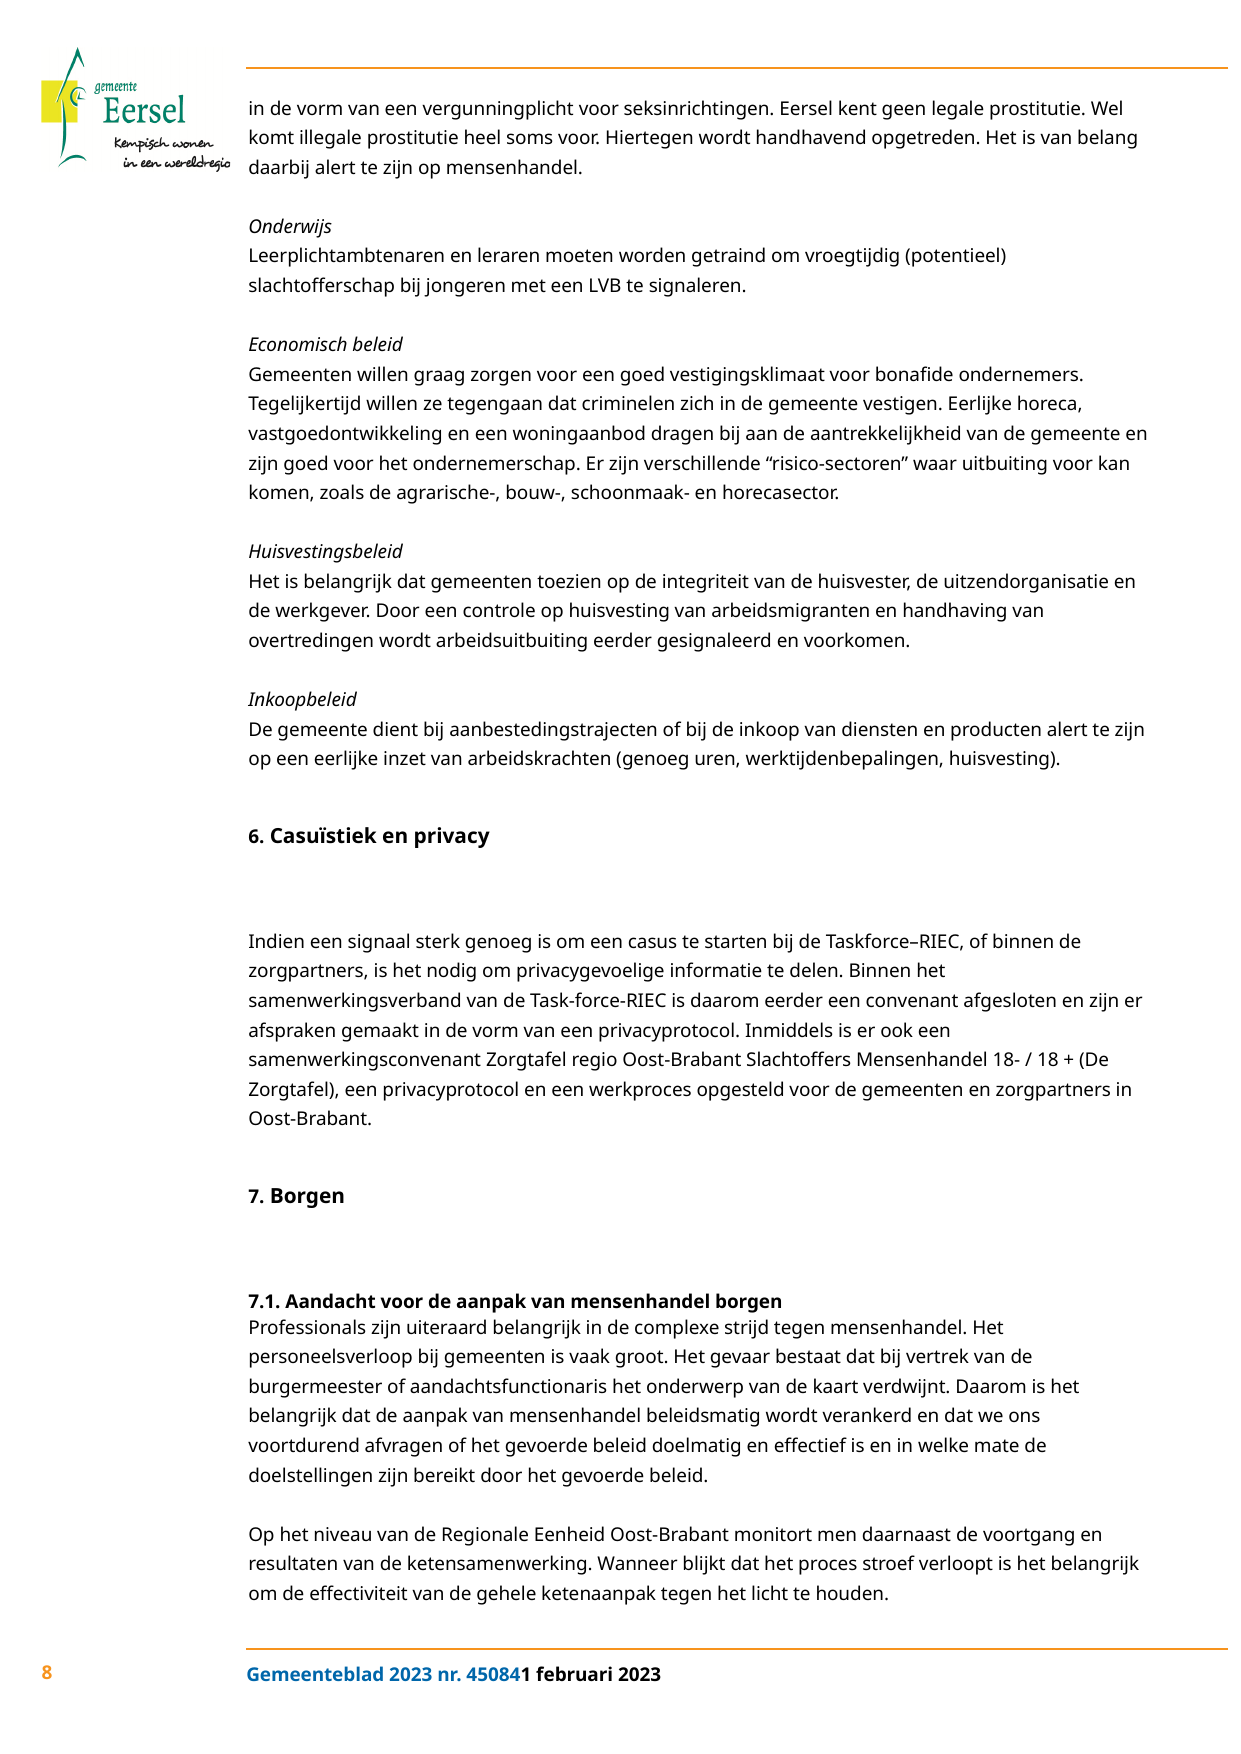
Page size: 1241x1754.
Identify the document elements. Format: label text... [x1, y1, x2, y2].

text Leerplichtambtenaren en leraren moeten worden getraind om vroegtijdig (potentieel) slachtofferschap bij jongeren met een LVB te signaleren. [248, 243, 1152, 298]
text 6. Casuïstiek en privacy [248, 821, 1152, 849]
text Onderwijs [248, 213, 1152, 239]
text Economisch beleid [248, 331, 1152, 357]
text Inkoopbeleid [248, 686, 1152, 712]
text in de vorm van een vergunningplicht voor seksinrichtingen. Eersel kent geen legale prostitutie. Wel komt illegale prostitutie heel soms voor. Hiertegen wordt handhavend opgetreden. Het is van belang daarbij alert te zijn op mensenhandel. [248, 95, 1152, 180]
text Op het niveau van de Regionale Eenheid Oost-Brabant monitort men daarnaast de voortgang en resultaten van de ketensamenwerking. Wanneer blijkt dat het proces stroef verloopt is het belangrijk om de effectiviteit van de gehele ketenaanpak tegen het licht te houden. [248, 1521, 1152, 1606]
text 7.1. Aandacht voor de aanpak van mensenhandel borgen [248, 1288, 1152, 1314]
text De gemeente dient bij aanbestedingstrajecten of bij de inkoop van diensten en producten alert te zijn op een eerlijke inzet van arbeidskrachten (genoeg uren, werktijdenbepalingen, huisvesting). [248, 716, 1152, 771]
text 7. Borgen [248, 1181, 1152, 1209]
text Indien een signaal sterk genoeg is om een casus te starten bij de Taskforce–RIEC, of binnen de zorgpartners, is het nodig om privacygevoelige informatie te delen. Binnen het samenwerkingsverband van de Task-force-RIEC is daarom eerder een convenant afgesloten en zijn er afspraken gemaakt in de vorm van een privacyprotocol. Inmiddels is er ook een samenwerkingsconvenant Zorgtafel regio Oost-Brabant Slachtoffers Mensenhandel 18- / 18 + (De Zorgtafel), een privacyprotocol en een werkproces opgesteld voor de gemeenten en zorgpartners in Oost-Brabant. [248, 928, 1152, 1131]
picture [41, 47, 231, 172]
text Het is belangrijk dat gemeenten toezien op de integriteit van de huisvester, de uitzendorganisatie en de werkgever. Door een controle op huisvesting van arbeidsmigranten en handhaving van overtredingen wordt arbeidsuitbuiting eerder gesignaleerd en voorkomen. [248, 568, 1152, 653]
text Professionals zijn uiteraard belangrijk in de complexe strijd tegen mensenhandel. Het personeelsverloop bij gemeenten is vaak groot. Het gevaar bestaat dat bij vertrek van de burgermeester of aandachtsfunctionaris het onderwerp van de kaart verdwijnt. Daarom is het belangrijk dat de aanpak van mensenhandel beleidsmatig wordt verankerd en dat we ons voortdurend afvragen of het gevoerde beleid doelmatig en effectief is en in welke mate de doelstellingen zijn bereikt door het gevoerde beleid. [248, 1314, 1152, 1487]
text Huisvestingsbeleid [248, 538, 1152, 564]
text Gemeenten willen graag zorgen voor een goed vestigingsklimaat voor bonafide ondernemers. Tegelijkertijd willen ze tegengaan dat criminelen zich in de gemeente vestigen. Eerlijke horeca, vastgoedontwikkeling en een woningaanbod dragen bij aan de aantrekkelijkheid van de gemeente en zijn goed voor het ondernemerschap. Er zijn verschillende “risico-sectoren” waar uitbuiting voor kan komen, zoals de agrarische-, bouw-, schoonmaak- en horecasector. [248, 361, 1152, 505]
